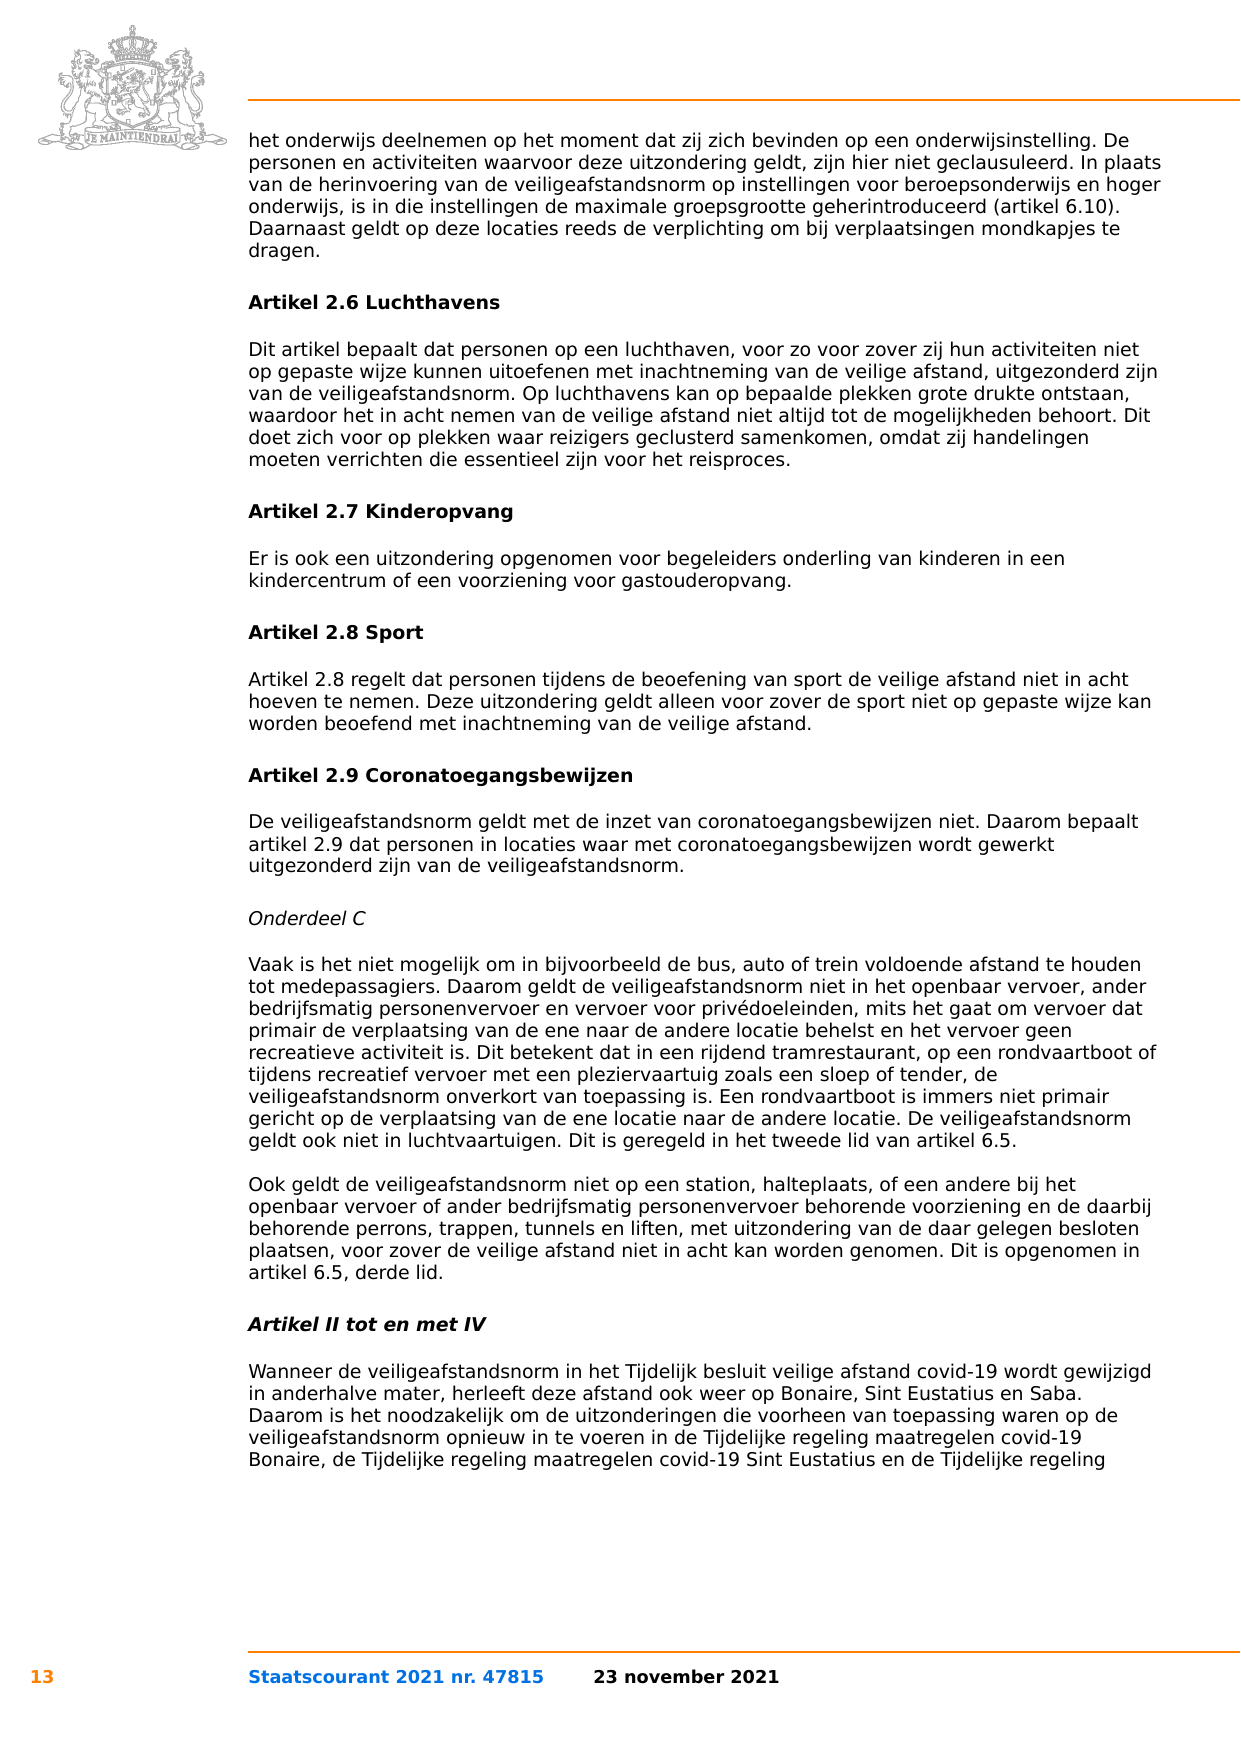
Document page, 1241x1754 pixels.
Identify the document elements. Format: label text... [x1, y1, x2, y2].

text Er is ook een uitzondering opgenomen voor begeleiders onderling van kinderen in een kindercentrum of een voorziening voor gastouderopvang. [248, 548, 1163, 592]
subtitle Artikel 2.6 Luchthavens [248, 292, 1163, 314]
text Dit artikel bepaalt dat personen op een luchthaven, voor zo voor zover zij hun activiteiten niet op gepaste wijze kunnen uitoefenen met inachtneming van de veilige afstand, uitgezonderd zijn van de veiligeafstandsnorm. Op luchthavens kan op bepaalde plekken grote drukte ontstaan, waardoor het in acht nemen van de veilige afstand niet altijd tot de mogelijkheden behoort. Dit doet zich voor op plekken waar reizigers geclusterd samenkomen, omdat zij handelingen moeten verrichten die essentieel zijn voor het reisproces. [248, 339, 1163, 471]
subtitle Artikel 2.8 Sport [248, 622, 1163, 643]
subtitle Onderdeel C [248, 907, 1163, 929]
text Artikel 2.8 regelt dat personen tijdens de beoefening van sport de veilige afstand niet in acht hoeven te nemen. Deze uitzondering geldt alleen voor zover de sport niet op gepaste wijze kan worden beoefend met inachtneming van de veilige afstand. [248, 668, 1163, 734]
text Ook geldt de veiligeafstandsnorm niet op een station, halteplaats, of een andere bij het openbaar vervoer of ander bedrijfsmatig personenvervoer behorende voorziening en de daarbij behorende perrons, trappen, tunnels en liften, met uitzondering van de daar gelegen besloten plaatsen, voor zover de veilige afstand niet in acht kan worden genomen. Dit is opgenomen in artikel 6.5, derde lid. [248, 1174, 1163, 1284]
picture [38, 25, 227, 150]
text Vaak is het niet mogelijk om in bijvoorbeeld de bus, auto of trein voldoende afstand te houden tot medepassagiers. Daarom geldt de veiligeafstandsnorm niet in het openbaar vervoer, ander bedrijfsmatig personenvervoer en vervoer voor privédoeleinden, mits het gaat om vervoer dat primair de verplaatsing van de ene naar de andere locatie behelst en het vervoer geen recreatieve activiteit is. Dit betekent dat in een rijdend tramrestaurant, op een rondvaartboot of tijdens recreatief vervoer met een pleziervaartuig zoals een sloep of tender, de veiligeafstandsnorm onverkort van toepassing is. Een rondvaartboot is immers niet primair gericht op de verplaatsing van de ene locatie naar de andere locatie. De veiligeafstandsnorm geldt ook niet in luchtvaartuigen. Dit is geregeld in het tweede lid van artikel 6.5. [248, 954, 1163, 1152]
subtitle Artikel II tot en met IV [248, 1314, 1163, 1336]
text het onderwijs deelnemen op het moment dat zij zich bevinden op een onderwijsinstelling. De personen en activiteiten waarvoor deze uitzondering geldt, zijn hier niet geclausuleerd. In plaats van de herinvoering van de veiligeafstandsnorm op instellingen voor beroepsonderwijs en hoger onderwijs, is in die instellingen de maximale groepsgrootte geherintroduceerd (artikel 6.10). Daarnaast geldt op deze locaties reeds de verplichting om bij verplaatsingen mondkapjes te dragen. [248, 130, 1163, 262]
subtitle Artikel 2.7 Kinderopvang [248, 501, 1163, 523]
text De veiligeafstandsnorm geldt met de inzet van coronatoegangsbewijzen niet. Daarom bepaalt artikel 2.9 dat personen in locaties waar met coronatoegangsbewijzen wordt gewerkt uitgezonderd zijn van de veiligeafstandsnorm. [248, 811, 1163, 877]
subtitle Artikel 2.9 Coronatoegangsbewijzen [248, 764, 1163, 786]
text Wanneer de veiligeafstandsnorm in het Tijdelijk besluit veilige afstand covid-19 wordt gewijzigd in anderhalve mater, herleeft deze afstand ook weer op Bonaire, Sint Eustatius en Saba. Daarom is het noodzakelijk om de uitzonderingen die voorheen van toepassing waren op de veiligeafstandsnorm opnieuw in te voeren in de Tijdelijke regeling maatregelen covid-19 Bonaire, de Tijdelijke regeling maatregelen covid-19 Sint Eustatius en de Tijdelijke regeling [248, 1361, 1163, 1471]
